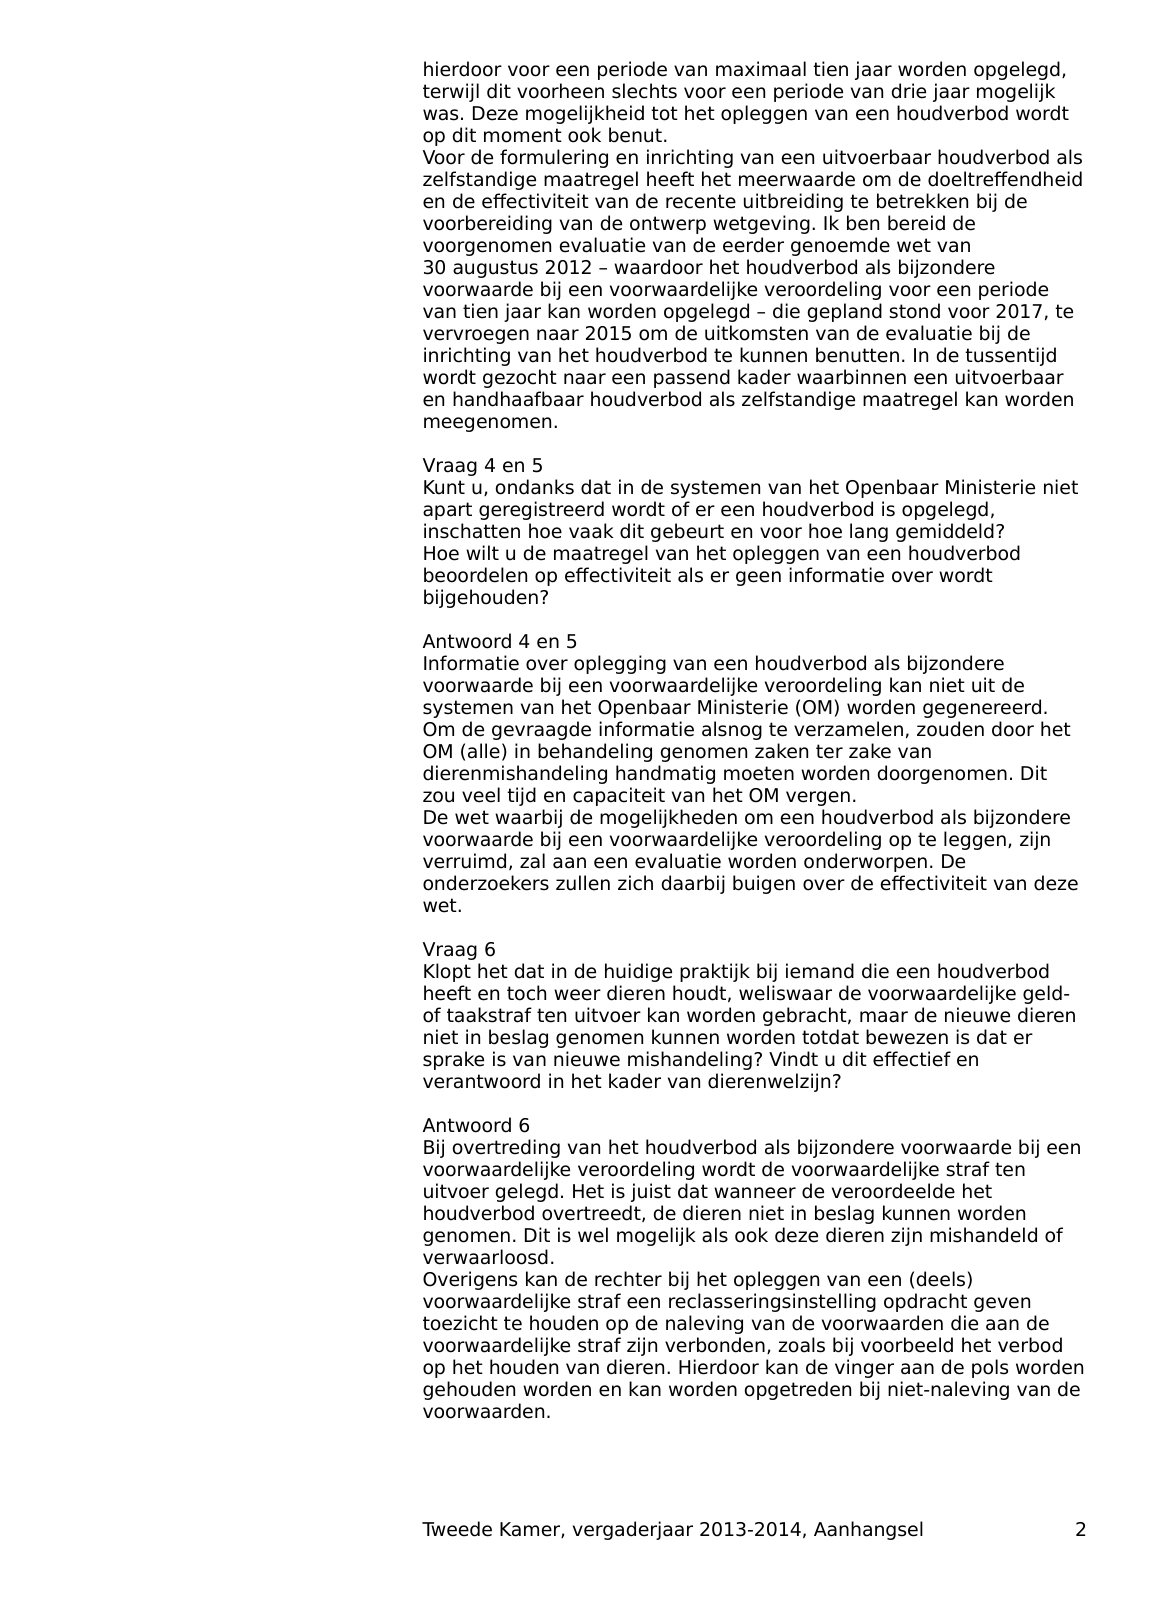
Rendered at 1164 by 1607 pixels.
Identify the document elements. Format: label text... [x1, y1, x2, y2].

text Kunt u, ondanks dat in de systemen van het Openbaar Ministerie niet apart geregistreerd wordt of er een houdverbod is opgelegd, inschatten hoe vaak dit gebeurt en voor hoe lang gemiddeld? [422, 477, 1087, 543]
text Vraag 4 en 5 [422, 455, 1087, 477]
text Vraag 6 [422, 939, 1087, 961]
text Bij overtreding van het houdverbod als bijzondere voorwaarde bij een voorwaardelijke veroordeling wordt de voorwaardelijke straf ten uitvoer gelegd. Het is juist dat wanneer de veroordeelde het houdverbod overtreedt, de dieren niet in beslag kunnen worden genomen. Dit is wel mogelijk als ook deze dieren zijn mishandeld of verwaarloosd. [422, 1137, 1087, 1269]
text hierdoor voor een periode van maximaal tien jaar worden opgelegd, terwijl dit voorheen slechts voor een periode van drie jaar mogelijk was. Deze mogelijkheid tot het opleggen van een houdverbod wordt op dit moment ook benut. [422, 59, 1087, 147]
text Hoe wilt u de maatregel van het opleggen van een houdverbod beoordelen op effectiviteit als er geen informatie over wordt bijgehouden? [422, 543, 1087, 609]
text Informatie over oplegging van een houdverbod als bijzondere voorwaarde bij een voorwaardelijke veroordeling kan niet uit de systemen van het Openbaar Ministerie (OM) worden gegenereerd. Om de gevraagde informatie alsnog te verzamelen, zouden door het OM (alle) in behandeling genomen zaken ter zake van dierenmishandeling handmatig moeten worden doorgenomen. Dit zou veel tijd en capaciteit van het OM vergen. [422, 653, 1087, 807]
text Antwoord 4 en 5 [422, 631, 1087, 653]
text Klopt het dat in de huidige praktijk bij iemand die een houdverbod heeft en toch weer dieren houdt, weliswaar de voorwaardelijke geld- of taakstraf ten uitvoer kan worden gebracht, maar de nieuwe dieren niet in beslag genomen kunnen worden totdat bewezen is dat er sprake is van nieuwe mishandeling? Vindt u dit effectief en verantwoord in het kader van dierenwelzijn? [422, 961, 1087, 1093]
text Overigens kan de rechter bij het opleggen van een (deels) voorwaardelijke straf een reclasseringsinstelling opdracht geven toezicht te houden op de naleving van de voorwaarden die aan de voorwaardelijke straf zijn verbonden, zoals bij voorbeeld het verbod op het houden van dieren. Hierdoor kan de vinger aan de pols worden gehouden worden en kan worden opgetreden bij niet-naleving van de voorwaarden. [422, 1269, 1087, 1423]
text De wet waarbij de mogelijkheden om een houdverbod als bijzondere voorwaarde bij een voorwaardelijke veroordeling op te leggen, zijn verruimd, zal aan een evaluatie worden onderworpen. De onderzoekers zullen zich daarbij buigen over de effectiviteit van deze wet. [422, 807, 1087, 917]
text Antwoord 6 [422, 1115, 1087, 1137]
text Voor de formulering en inrichting van een uitvoerbaar houdverbod als zelfstandige maatregel heeft het meerwaarde om de doeltreffendheid en de effectiviteit van de recente uitbreiding te betrekken bij de voorbereiding van de ontwerp wetgeving. Ik ben bereid de voorgenomen evaluatie van de eerder genoemde wet van 30 augustus 2012 – waardoor het houdverbod als bijzondere voorwaarde bij een voorwaardelijke veroordeling voor een periode van tien jaar kan worden opgelegd – die gepland stond voor 2017, te vervroegen naar 2015 om de uitkomsten van de evaluatie bij de inrichting van het houdverbod te kunnen benutten. In de tussentijd wordt gezocht naar een passend kader waarbinnen een uitvoerbaar en handhaafbaar houdverbod als zelfstandige maatregel kan worden meegenomen. [422, 147, 1087, 433]
